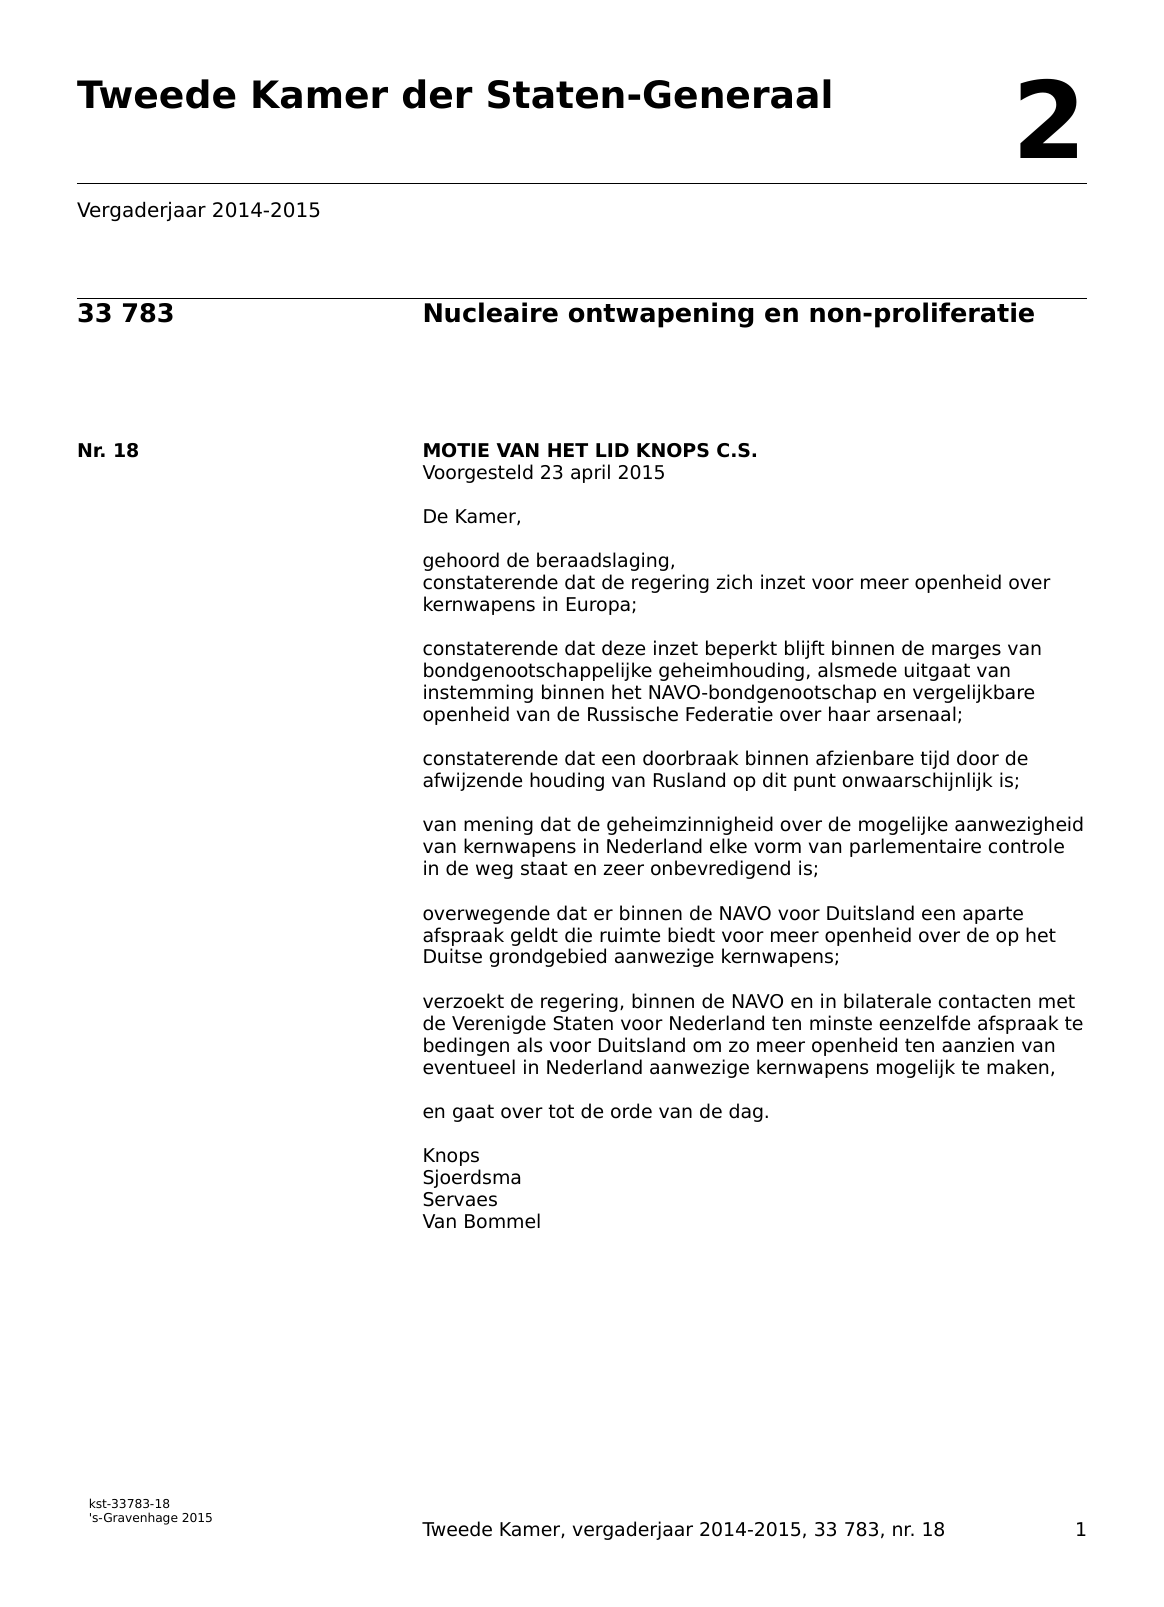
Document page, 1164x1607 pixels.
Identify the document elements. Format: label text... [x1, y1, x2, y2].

text verzoekt de regering, binnen de NAVO en in bilaterale contacten met de Verenigde Staten voor Nederland ten minste eenzelfde afspraak te bedingen als voor Duitsland om zo meer openheid ten aanzien van eventueel in Nederland aanwezige kernwapens mogelijk te maken, [422, 991, 1087, 1078]
text Knops [422, 1145, 1087, 1167]
text Servaes [422, 1189, 1087, 1211]
text kst-33783-18 [88, 1497, 323, 1511]
subtitle 33 783 Nucleaire ontwapening en non-proliferatie [77, 299, 1087, 329]
text en gaat over tot de orde van de dag. [422, 1101, 1087, 1123]
text De Kamer, [422, 506, 1087, 528]
text overwegende dat er binnen de NAVO voor Duitsland een aparte afspraak geldt die ruimte biedt voor meer openheid over de op het Duitse grondgebied aanwezige kernwapens; [422, 902, 1087, 968]
text constaterende dat de regering zich inzet voor meer openheid over kernwapens in Europa; [422, 572, 1087, 616]
text Van Bommel [422, 1211, 1087, 1233]
table_cell Vergaderjaar 2014-2015 [77, 184, 1087, 298]
text Sjoerdsma [422, 1167, 1087, 1189]
text constaterende dat deze inzet beperkt blijft binnen de marges van bondgenootschappelijke geheimhouding, alsmede uitgaat van instemming binnen het NAVO-bondgenootschap en vergelijkbare openheid van de Russische Federatie over haar arsenaal; [422, 638, 1087, 726]
text constaterende dat een doorbraak binnen afzienbare tijd door de afwijzende houding van Rusland op dit punt onwaarschijnlijk is; [422, 748, 1087, 792]
text van mening dat de geheimzinnigheid over de mogelijke aanwezigheid van kernwapens in Nederland elke vorm van parlementaire controle in de weg staat en zeer onbevredigend is; [422, 814, 1087, 880]
subtitle Nr. 18 MOTIE VAN HET LID KNOPS C.S. [77, 440, 1087, 462]
text Voorgesteld 23 april 2015 [422, 462, 1087, 484]
text 's-Gravenhage 2015 [88, 1511, 323, 1525]
table_header Tweede Kamer der Staten-Generaal [77, 59, 886, 183]
text gehoord de beraadslaging, [422, 550, 1087, 572]
table_header 2 [886, 59, 1087, 183]
